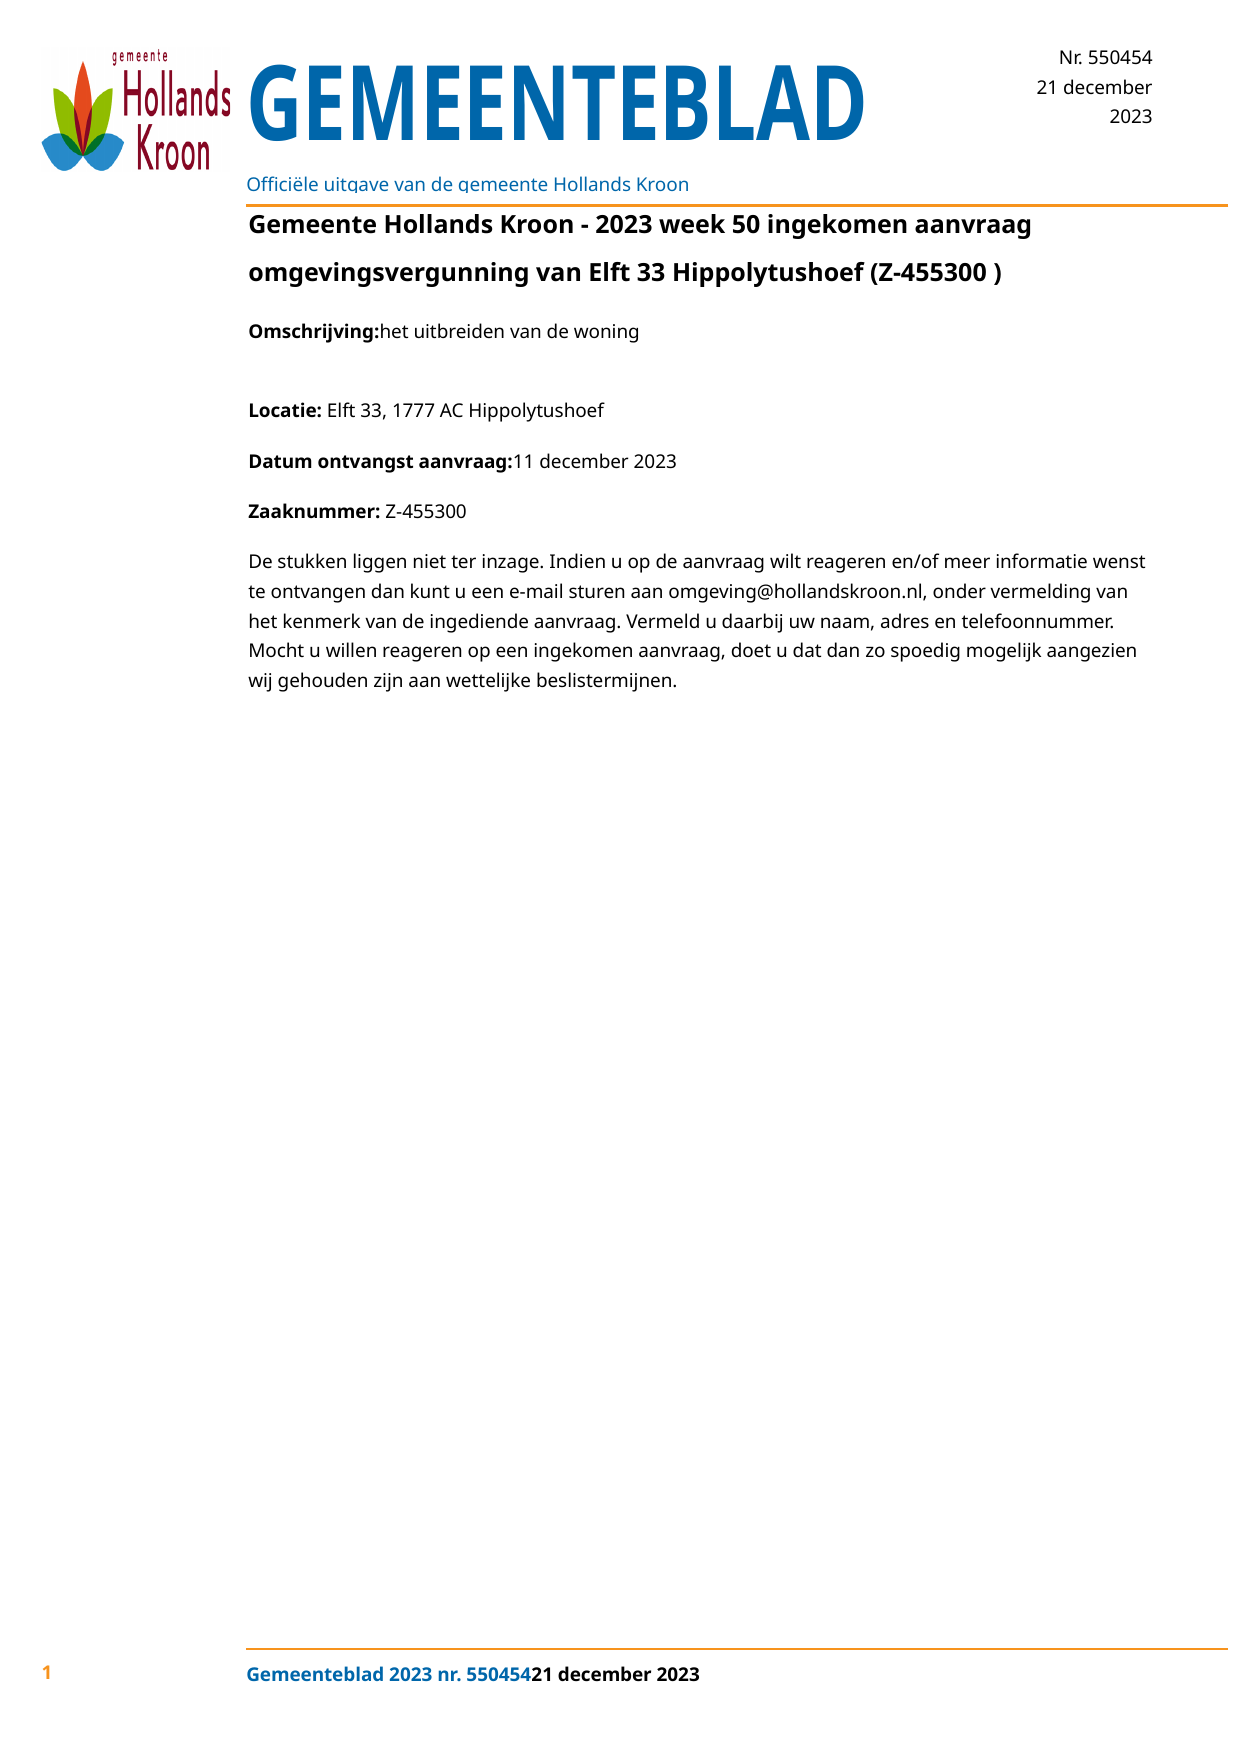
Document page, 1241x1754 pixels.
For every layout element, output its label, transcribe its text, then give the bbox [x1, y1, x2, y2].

text Zaaknummer: Z-455300 [248, 498, 1152, 524]
picture [41, 47, 231, 172]
text Gemeente Hollands Kroon - 2023 week 50 ingekomen aanvraag omgevingsvergunning van Elft 33 Hippolytushoef (Z-455300 ) [248, 207, 1152, 288]
table_header [248, 369, 1152, 394]
text Omschrijving:het uitbreiden van de woning [248, 318, 1152, 344]
text De stukken liggen niet ter inzage. Indien u op de aanvraag wilt reageren en/of meer informatie wenst te ontvangen dan kunt u een e-mail sturen aan omgeving@hollandskroon.nl, onder vermelding van het kenmerk van de ingediende aanvraag. Vermeld u daarbij uw naam, adres en telefoonnummer. Mocht u willen reageren op een ingekomen aanvraag, doet u dat dan zo spoedig mogelijk aangezien wij gehouden zijn aan wettelijke beslistermijnen. [248, 549, 1152, 693]
text Locatie: Elft 33, 1777 AC Hippolytushoef [248, 397, 1152, 423]
text Datum ontvangst aanvraag:11 december 2023 [248, 448, 1152, 473]
